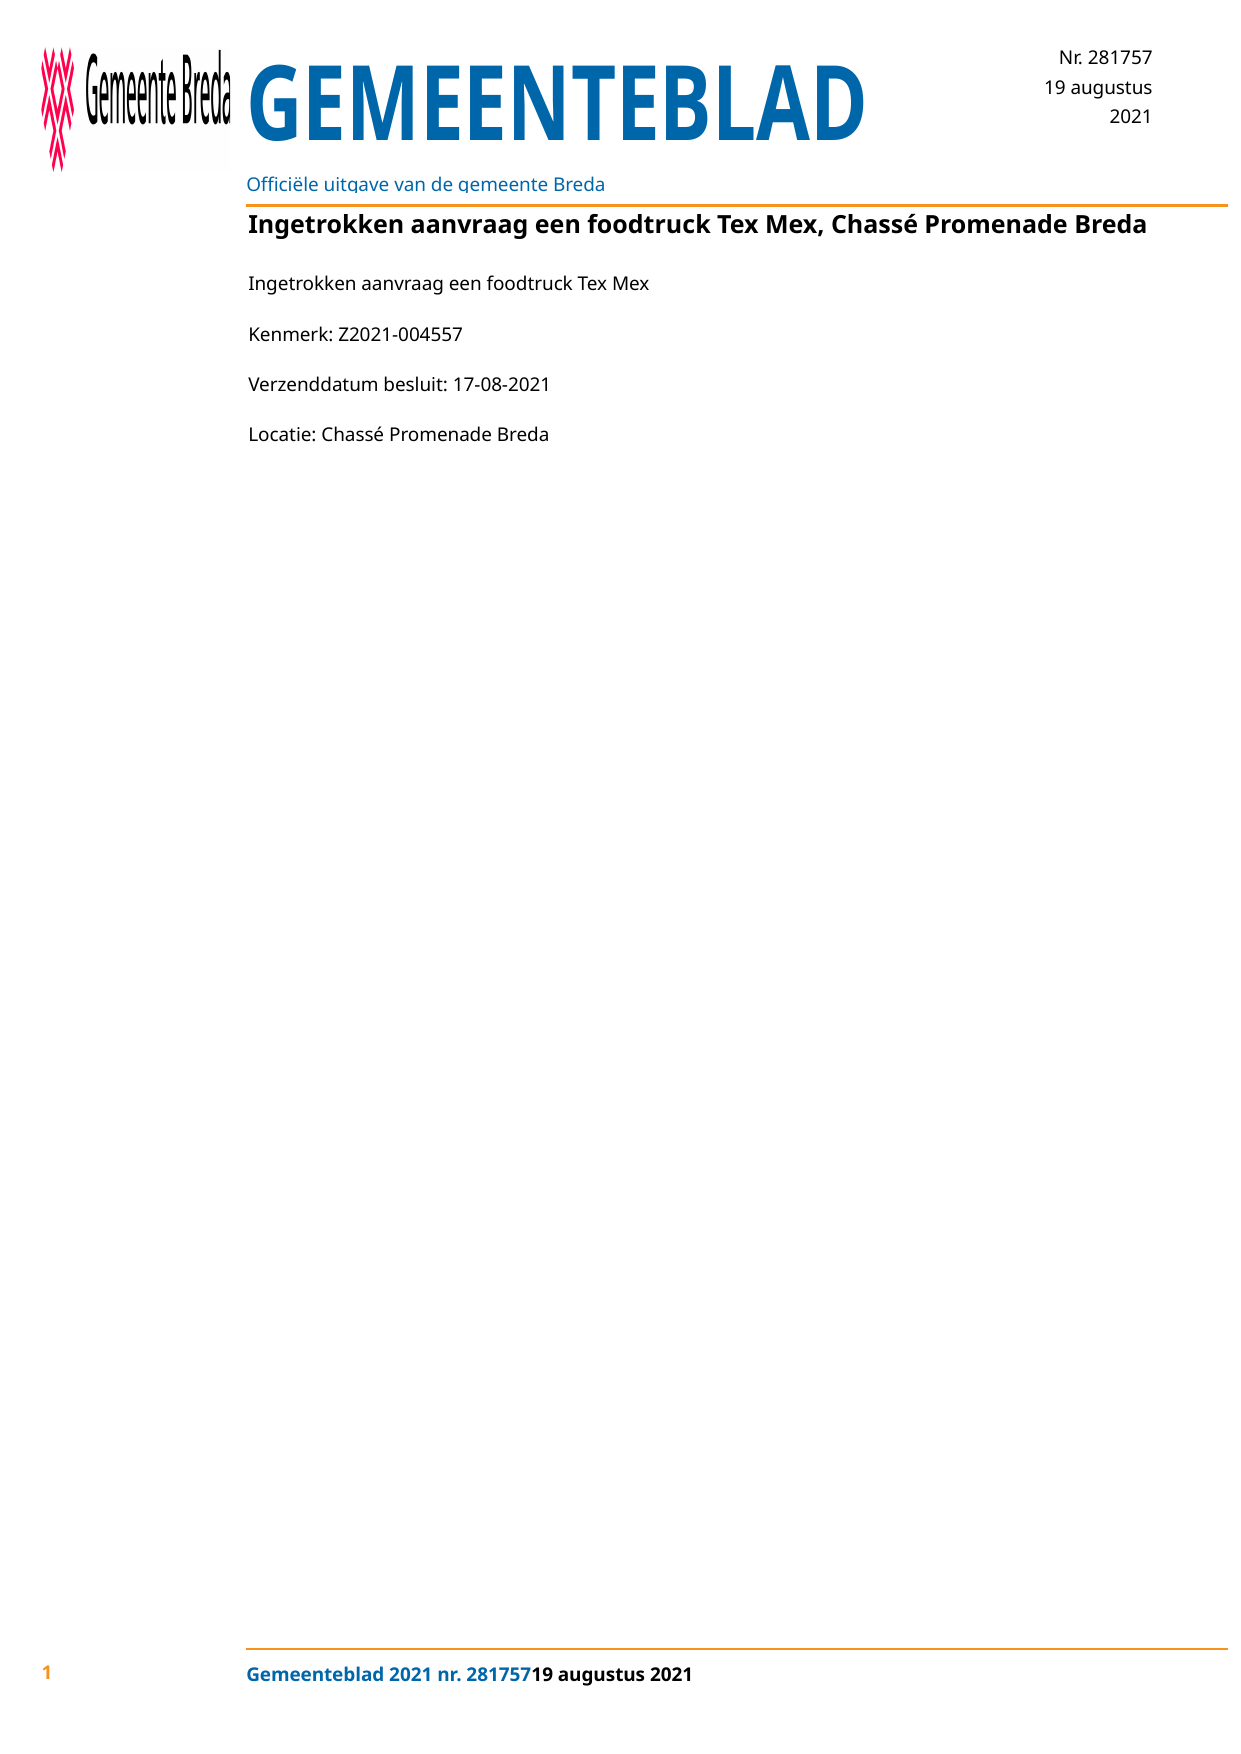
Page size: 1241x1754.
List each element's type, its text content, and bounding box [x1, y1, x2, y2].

text Kenmerk: Z2021-004557 [248, 321, 1152, 346]
picture [41, 47, 231, 172]
text Ingetrokken aanvraag een foodtruck Tex Mex [248, 270, 1152, 296]
text Ingetrokken aanvraag een foodtruck Tex Mex, Chassé Promenade Breda [248, 207, 1152, 241]
text Verzenddatum besluit: 17-08-2021 [248, 371, 1152, 397]
text Locatie: Chassé Promenade Breda [248, 422, 1152, 447]
